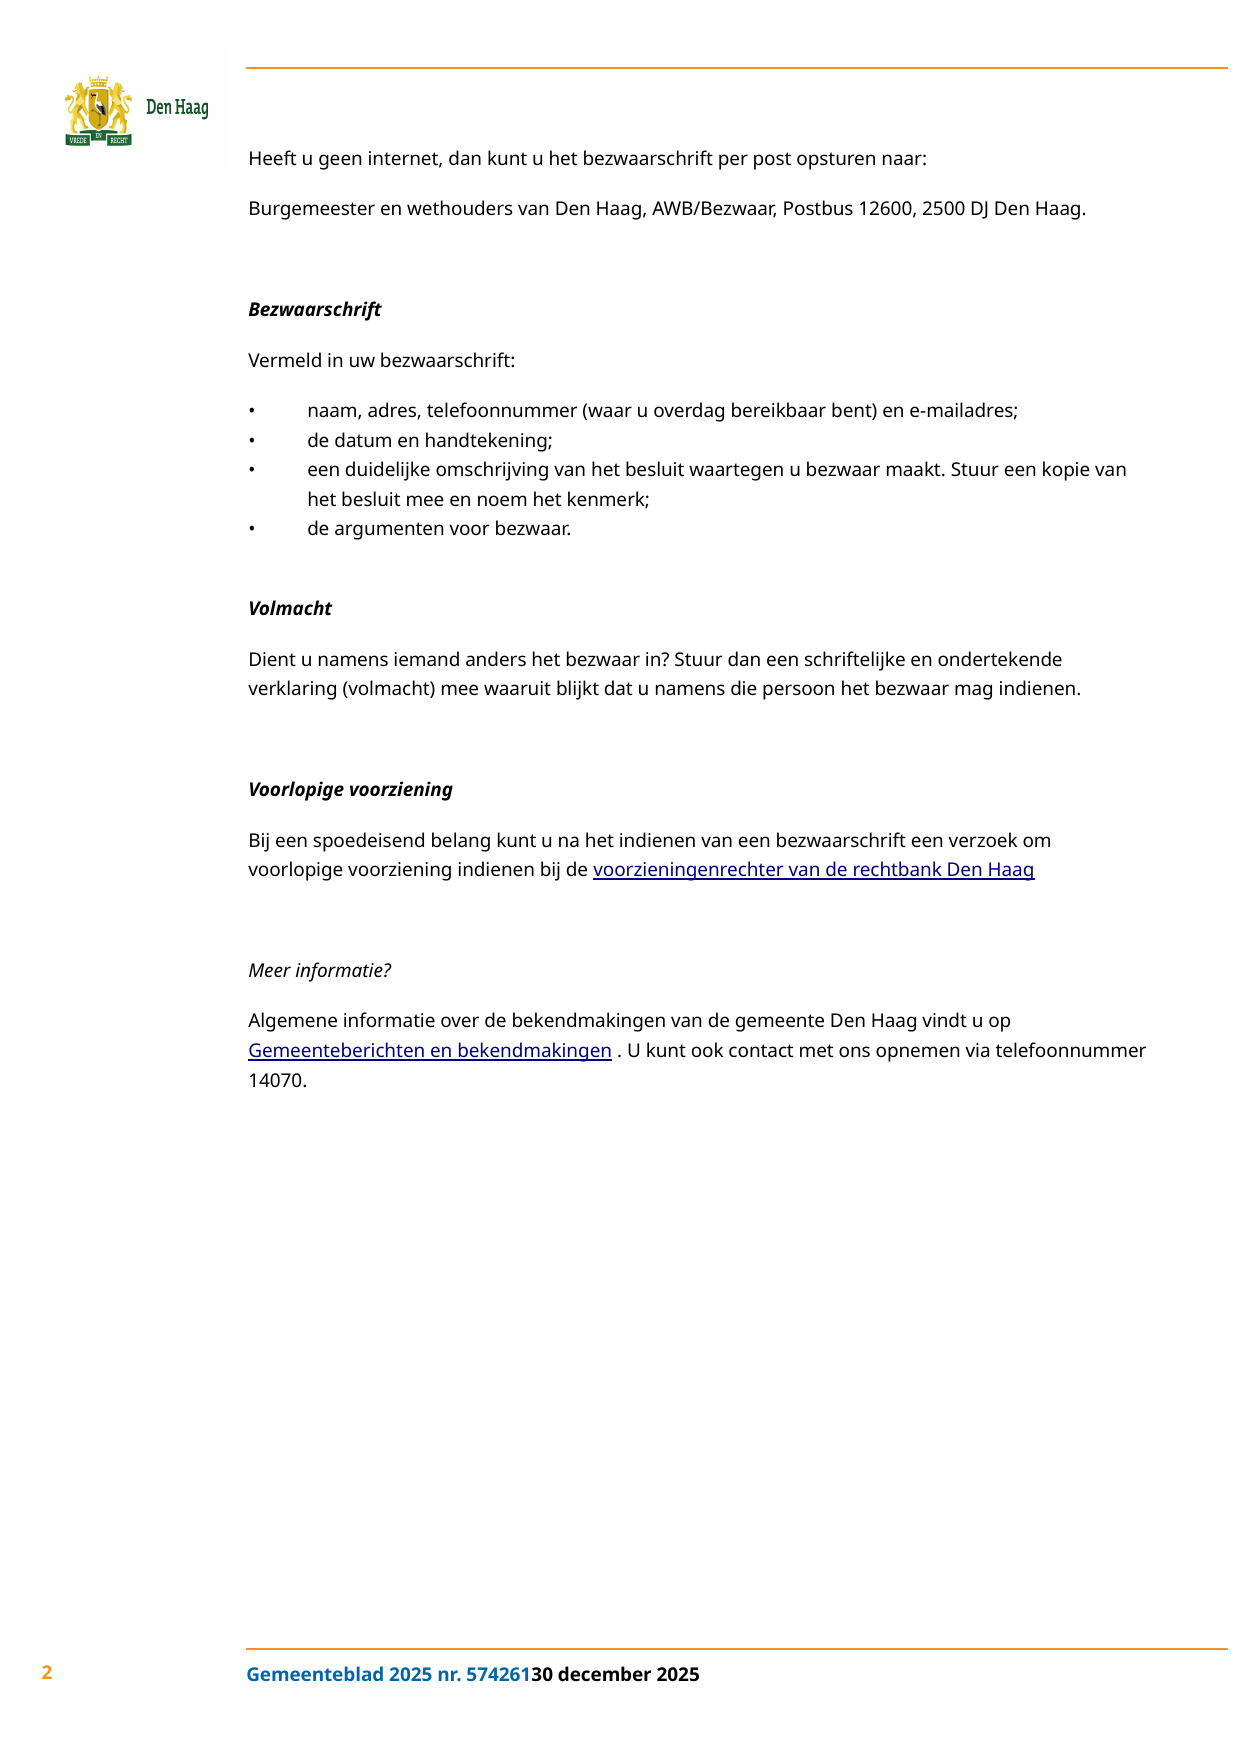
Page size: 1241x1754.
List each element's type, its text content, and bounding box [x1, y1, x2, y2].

text Burgemeester en wethouders van Den Haag, AWB/Bezwaar, Postbus 12600, 2500 DJ Den Haag. [248, 196, 1152, 221]
list een duidelijke omschrijving van het besluit waartegen u bezwaar maakt. Stuur een kopie van het besluit mee en noem het kenmerk; [248, 456, 1152, 512]
text Dient u namens iemand anders het bezwaar in? Stuur dan een schriftelijke en ondertekende verklaring (volmacht) mee waaruit blijkt dat u namens die persoon het bezwaar mag indienen. [248, 646, 1152, 701]
text Vermeld in uw bezwaarschrift: [248, 347, 1152, 373]
text Heeft u geen internet, dan kunt u het bezwaarschrift per post opsturen naar: [248, 145, 1152, 171]
text Bezwaarschrift [248, 296, 1152, 322]
list de argumenten voor bezwaar. [248, 516, 1152, 541]
text Volmacht [248, 596, 1152, 621]
text Bij een spoedeisend belang kunt u na het indienen van een bezwaarschrift een verzoek om voorlopige voorziening indienen bij de voorzieningenrechter van de rechtbank Den Haag [248, 827, 1152, 882]
list naam, adres, telefoonnummer (waar u overdag bereikbaar bent) en e-mailadres; [248, 397, 1152, 423]
text Algemene informatie over de bekendmakingen van de gemeente Den Haag vindt u op Gemeenteberichten en bekendmakingen . U kunt ook contact met ons opnemen via telefoonnummer 14070. [248, 1008, 1152, 1093]
list de datum en handtekening; [248, 427, 1152, 453]
text Meer informatie? [248, 957, 1152, 983]
text Voorlopige voorziening [248, 776, 1152, 802]
picture [41, 47, 231, 172]
